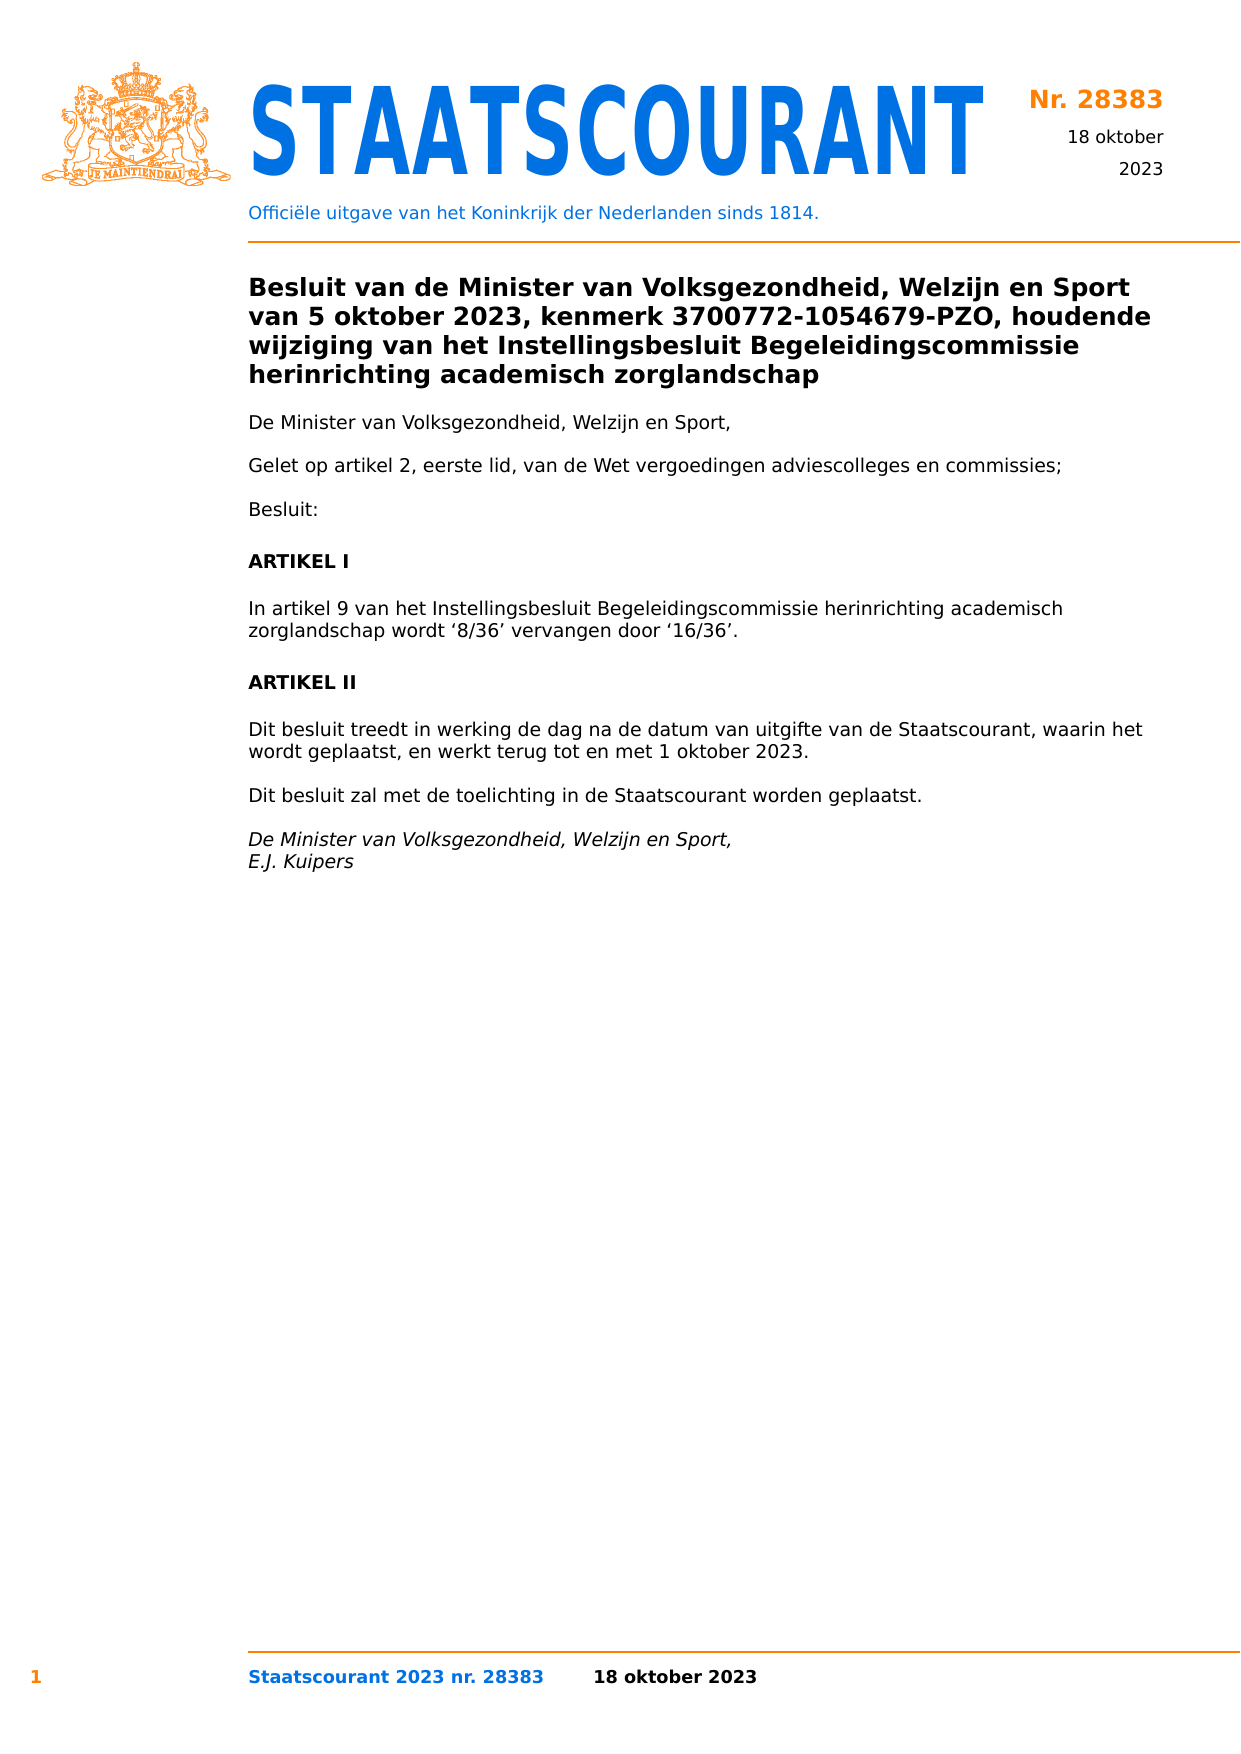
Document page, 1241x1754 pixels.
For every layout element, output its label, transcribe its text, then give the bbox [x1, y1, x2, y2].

table_header [25, 62, 248, 241]
text Dit besluit treedt in werking de dag na de datum van uitgifte van de Staatscourant, waarin het wordt geplaatst, en werkt terug tot en met 1 oktober 2023. [248, 719, 1163, 763]
text De Minister van Volksgezondheid, Welzijn en Sport, E.J. Kuipers [248, 829, 1163, 873]
table_cell 2023 [998, 153, 1240, 203]
subtitle ARTIKEL I [248, 551, 1163, 573]
subtitle ARTIKEL II [248, 672, 1163, 694]
table_cell Officiële uitgave van het Koninkrijk der Nederlanden sinds 1814. [248, 203, 1240, 241]
text Dit besluit zal met de toelichting in de Staatscourant worden geplaatst. [248, 785, 1163, 807]
subtitle Besluit van de Minister van Volksgezondheid, Welzijn en Sport van 5 oktober 2023, kenmerk 3700772-1054679-PZO, houdende wijziging van het Instellingsbesluit Begeleidingscommissie herinrichting academisch zorglandschap [248, 273, 1163, 390]
text De Minister van Volksgezondheid, Welzijn en Sport, [248, 412, 1163, 433]
table_header Nr. 28383 [998, 62, 1240, 121]
table_cell 18 oktober [998, 121, 1240, 153]
text In artikel 9 van het Instellingsbesluit Begeleidingscommissie herinrichting academisch zorglandschap wordt ‘8/36’ vervangen door ‘16/36’. [248, 598, 1163, 642]
picture [41, 62, 231, 186]
text Gelet op artikel 2, eerste lid, van de Wet vergoedingen adviescolleges en commissies; [248, 455, 1163, 477]
text Besluit: [248, 499, 1163, 521]
table_header STAATSCOURANT [248, 62, 998, 203]
